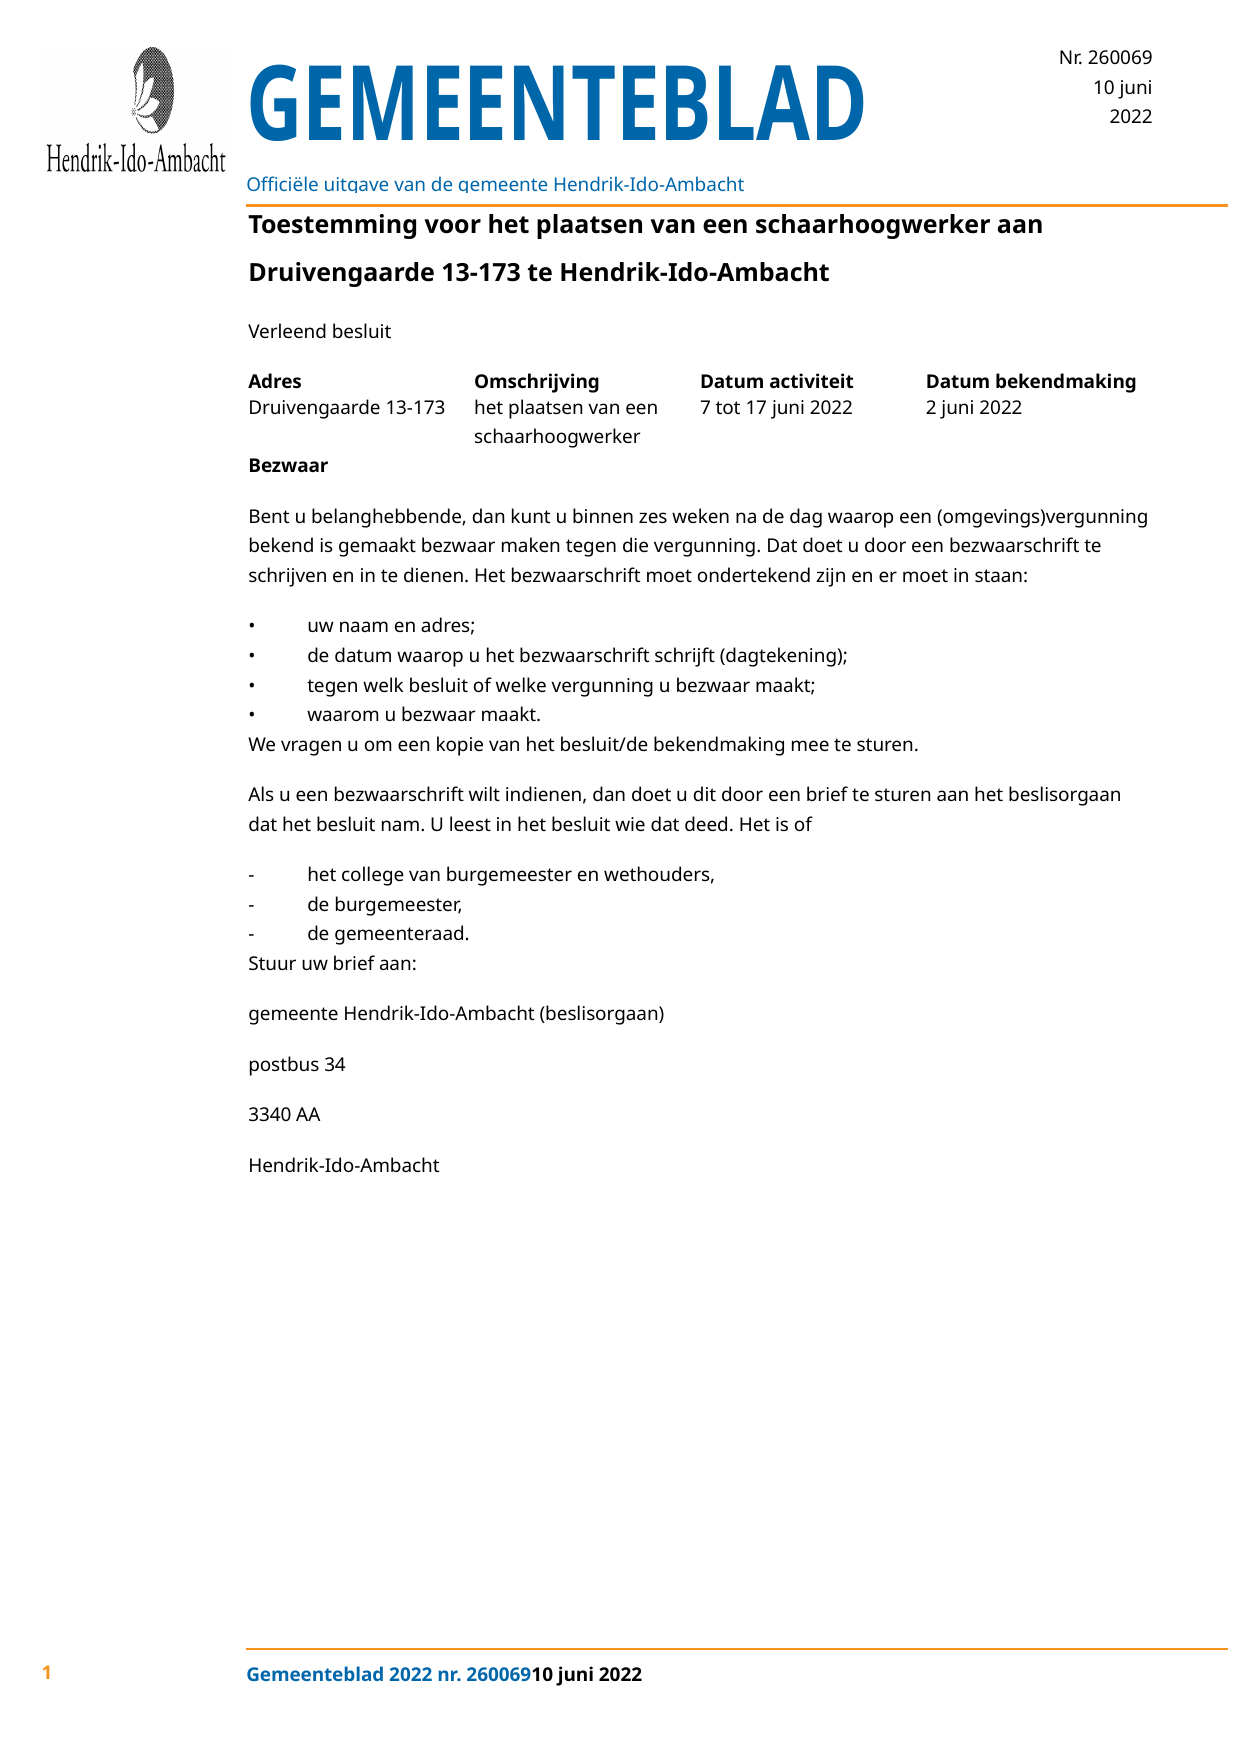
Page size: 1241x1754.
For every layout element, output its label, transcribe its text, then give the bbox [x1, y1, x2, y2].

text Als u een bezwaarschrift wilt indienen, dan doet u dit door een brief te sturen aan het beslisorgaan dat het besluit nam. U leest in het besluit wie dat deed. Het is of [248, 781, 1152, 837]
text Bent u belanghebbende, dan kunt u binnen zes weken na de dag waarop een (omgevings)vergunning bekend is gemaakt bezwaar maken tegen die vergunning. Dat doet u door een bezwaarschrift te schrijven en in te dienen. Het bezwaarschrift moet ondertekend zijn en er moet in staan: [248, 503, 1152, 588]
text Stuur uw brief aan: [248, 950, 1152, 976]
table_cell 7 tot 17 juni 2022 [700, 394, 926, 449]
table_cell 2 juni 2022 [926, 394, 1152, 449]
list de gemeenteraad. [248, 921, 1152, 946]
list uw naam en adres; [248, 613, 1152, 638]
table_cell het plaatsen van een schaarhoogwerker [474, 394, 700, 449]
list tegen welk besluit of welke vergunning u bezwaar maakt; [248, 672, 1152, 698]
text 3340 AA [248, 1101, 1152, 1127]
text Verleend besluit [248, 318, 1152, 344]
list de burgemeester, [248, 891, 1152, 917]
text Hendrik-Ido-Ambacht [248, 1152, 1152, 1178]
picture [41, 47, 231, 172]
table_header Datum bekendmaking [926, 369, 1152, 394]
list de datum waarop u het bezwaarschrift schrijft (dagtekening); [248, 642, 1152, 668]
table_header Omschrijving [474, 369, 700, 394]
text gemeente Hendrik-Ido-Ambacht (beslisorgaan) [248, 1001, 1152, 1026]
table_header Datum activiteit [700, 369, 926, 394]
text We vragen u om een kopie van het besluit/de bekendmaking mee te sturen. [248, 731, 1152, 757]
list het college van burgemeester en wethouders, [248, 861, 1152, 887]
table_cell Druivengaarde 13-173 [248, 394, 474, 449]
list waarom u bezwaar maakt. [248, 701, 1152, 727]
text postbus 34 [248, 1051, 1152, 1077]
text Bezwaar [248, 453, 1152, 478]
table_header Adres [248, 369, 474, 394]
text Toestemming voor het plaatsen van een schaarhoogwerker aan Druivengaarde 13-173 te Hendrik-Ido-Ambacht [248, 207, 1152, 288]
